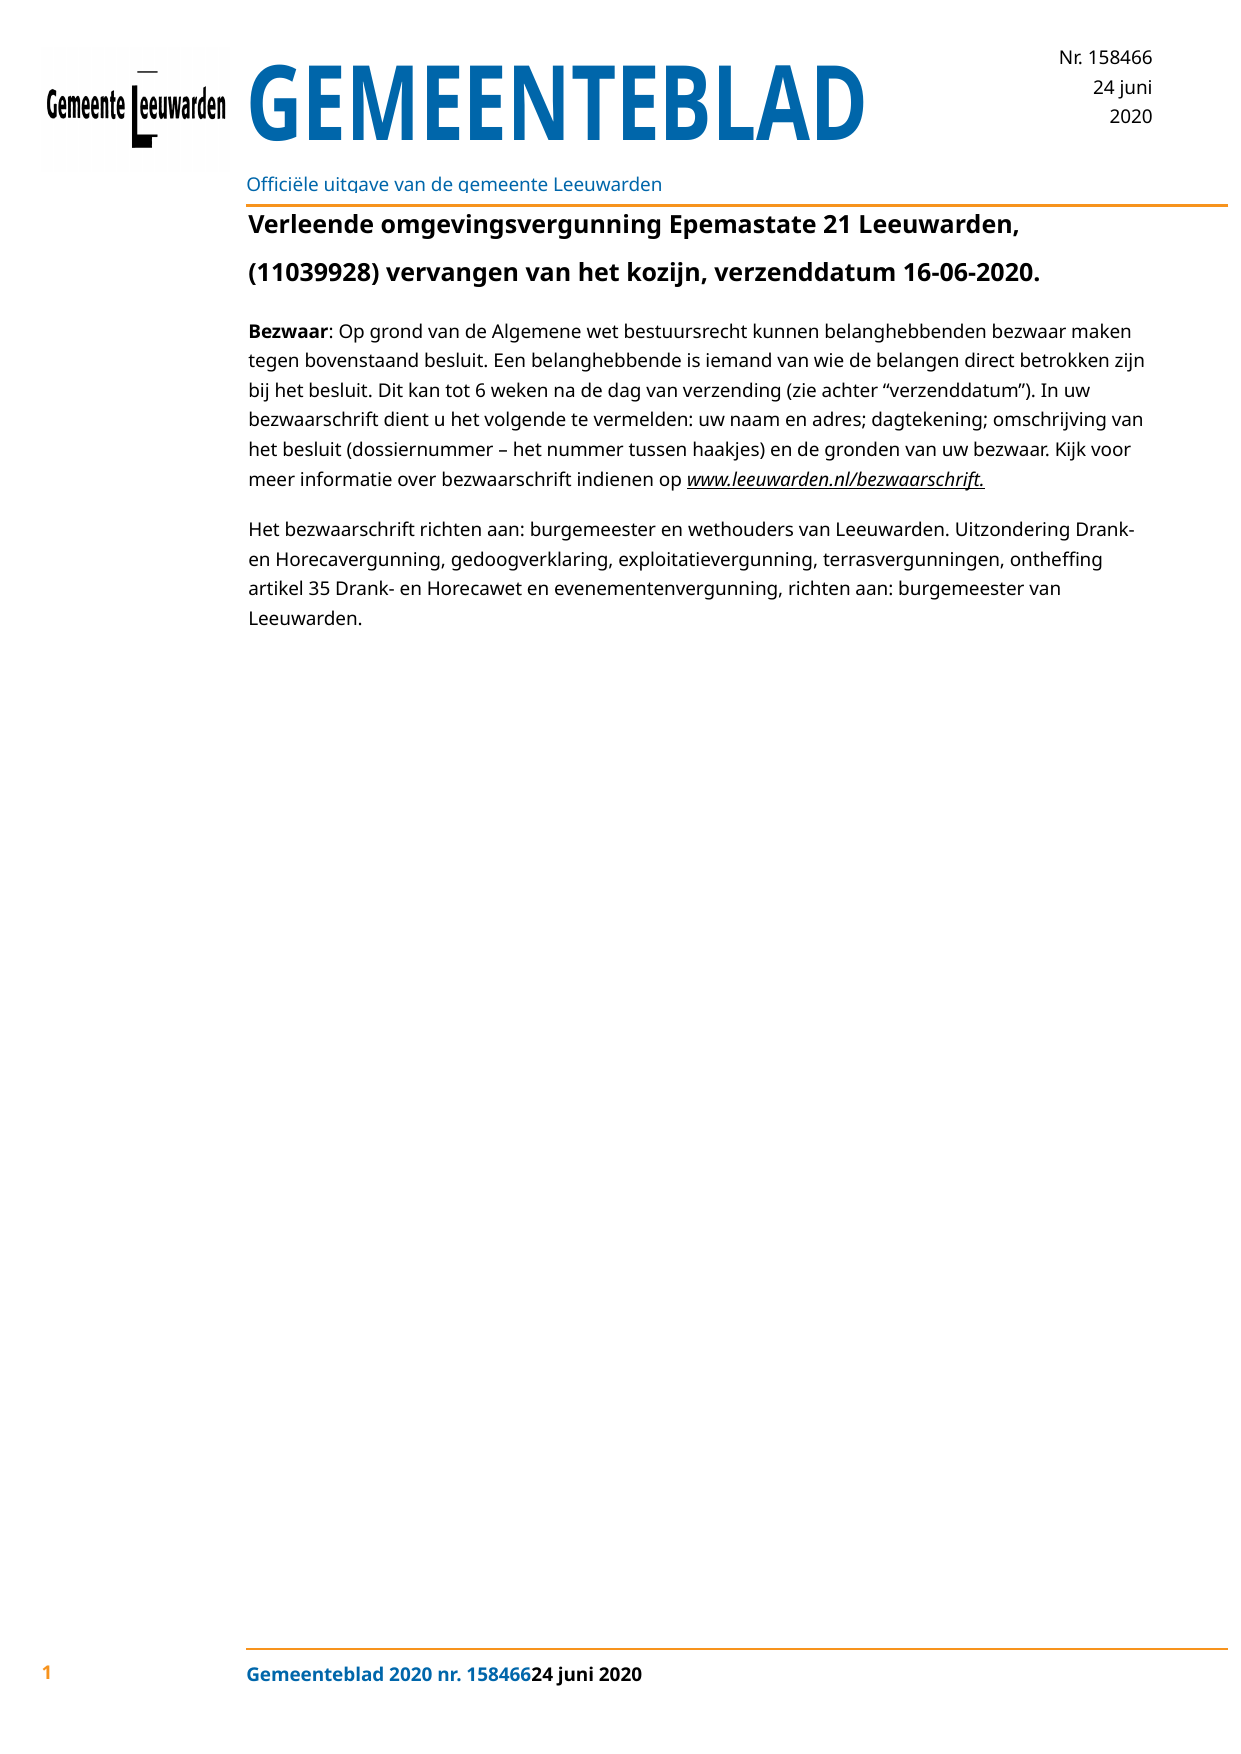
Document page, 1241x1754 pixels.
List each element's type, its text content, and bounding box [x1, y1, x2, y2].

text Verleende omgevingsvergunning Epemastate 21 Leeuwarden, (11039928) vervangen van het kozijn, verzenddatum 16-06-2020. [248, 207, 1152, 288]
picture [41, 47, 231, 172]
text Bezwaar: Op grond van de Algemene wet bestuursrecht kunnen belanghebbenden bezwaar maken tegen bovenstaand besluit. Een belanghebbende is iemand van wie de belangen direct betrokken zijn bij het besluit. Dit kan tot 6 weken na de dag van verzending (zie achter “verzenddatum”). In uw bezwaarschrift dient u het volgende te vermelden: uw naam en adres; dagtekening; omschrijving van het besluit (dossiernummer – het nummer tussen haakjes) en de gronden van uw bezwaar. Kijk voor meer informatie over bezwaarschrift indienen op www.leeuwarden.nl/bezwaarschrift. [248, 318, 1152, 492]
text Het bezwaarschrift richten aan: burgemeester en wethouders van Leeuwarden. Uitzondering Drank- en Horecavergunning, gedoogverklaring, exploitatievergunning, terrasvergunningen, ontheffing artikel 35 Drank- en Horecawet en evenementenvergunning, richten aan: burgemeester van Leeuwarden. [248, 516, 1152, 631]
